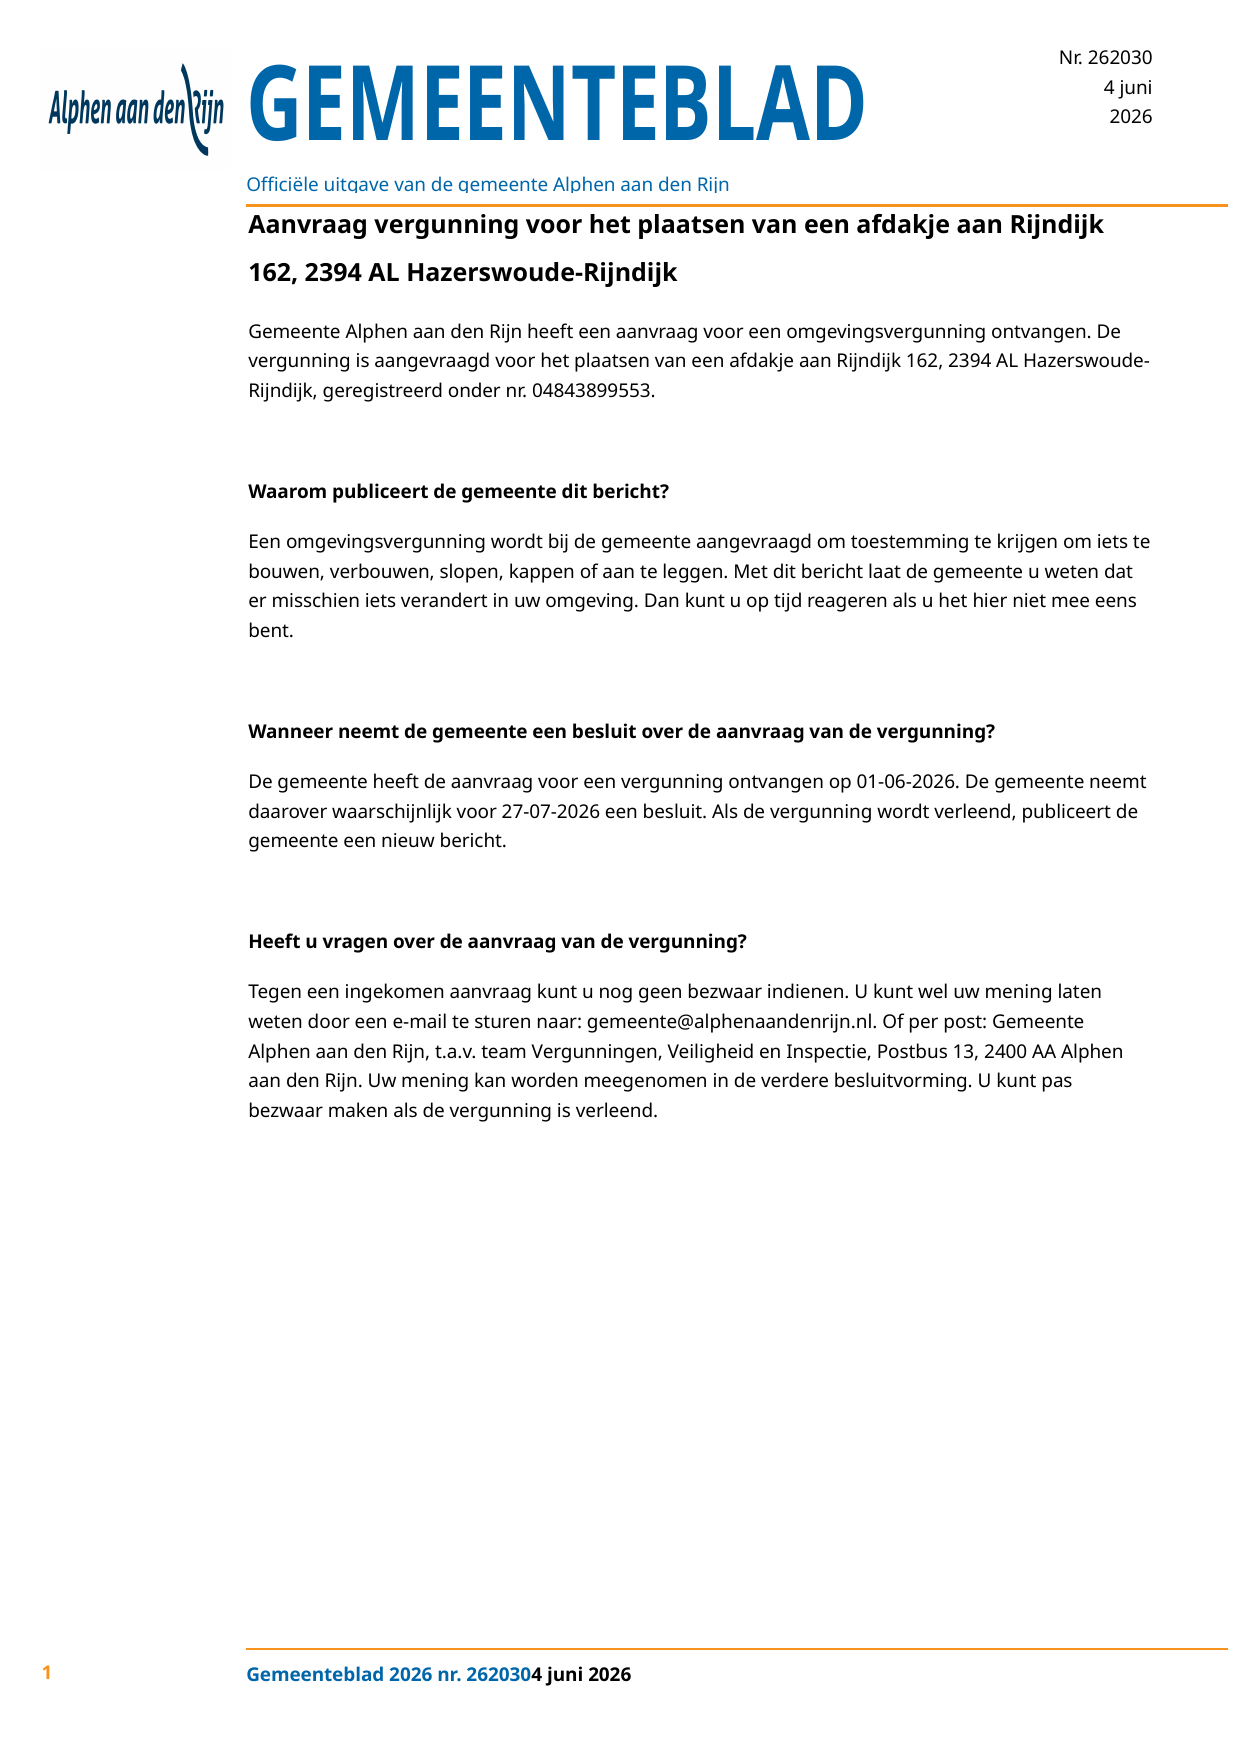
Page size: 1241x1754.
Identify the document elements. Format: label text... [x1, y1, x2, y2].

text Wanneer neemt de gemeente een besluit over de aanvraag van de vergunning? [248, 718, 1152, 744]
text Waarom publiceert de gemeente dit bericht? [248, 478, 1152, 504]
text Aanvraag vergunning voor het plaatsen van een afdakje aan Rijndijk 162, 2394 AL Hazerswoude-Rijndijk [248, 207, 1152, 288]
text De gemeente heeft de aanvraag voor een vergunning ontvangen op 01-06-2026. De gemeente neemt daarover waarschijnlijk voor 27-07-2026 een besluit. Als de vergunning wordt verleend, publiceert de gemeente een nieuw bericht. [248, 768, 1152, 853]
text Heeft u vragen over de aanvraag van de vergunning? [248, 928, 1152, 954]
picture [41, 47, 231, 172]
text Tegen een ingekomen aanvraag kunt u nog geen bezwaar indienen. U kunt wel uw mening laten weten door een e-mail te sturen naar: gemeente@alphenaandenrijn.nl. Of per post: Gemeente Alphen aan den Rijn, t.a.v. team Vergunningen, Veiligheid en Inspectie, Postbus 13, 2400 AA Alphen aan den Rijn. Uw mening kan worden meegenomen in de verdere besluitvorming. U kunt pas bezwaar maken als de vergunning is verleend. [248, 979, 1152, 1123]
text Gemeente Alphen aan den Rijn heeft een aanvraag voor een omgevingsvergunning ontvangen. De vergunning is aangevraagd voor het plaatsen van een afdakje aan Rijndijk 162, 2394 AL Hazerswoude-Rijndijk, geregistreerd onder nr. 04843899553. [248, 318, 1152, 403]
text Een omgevingsvergunning wordt bij de gemeente aangevraagd om toestemming te krijgen om iets te bouwen, verbouwen, slopen, kappen of aan te leggen. Met dit bericht laat de gemeente u weten dat er misschien iets verandert in uw omgeving. Dan kunt u op tijd reageren als u het hier niet mee eens bent. [248, 528, 1152, 643]
